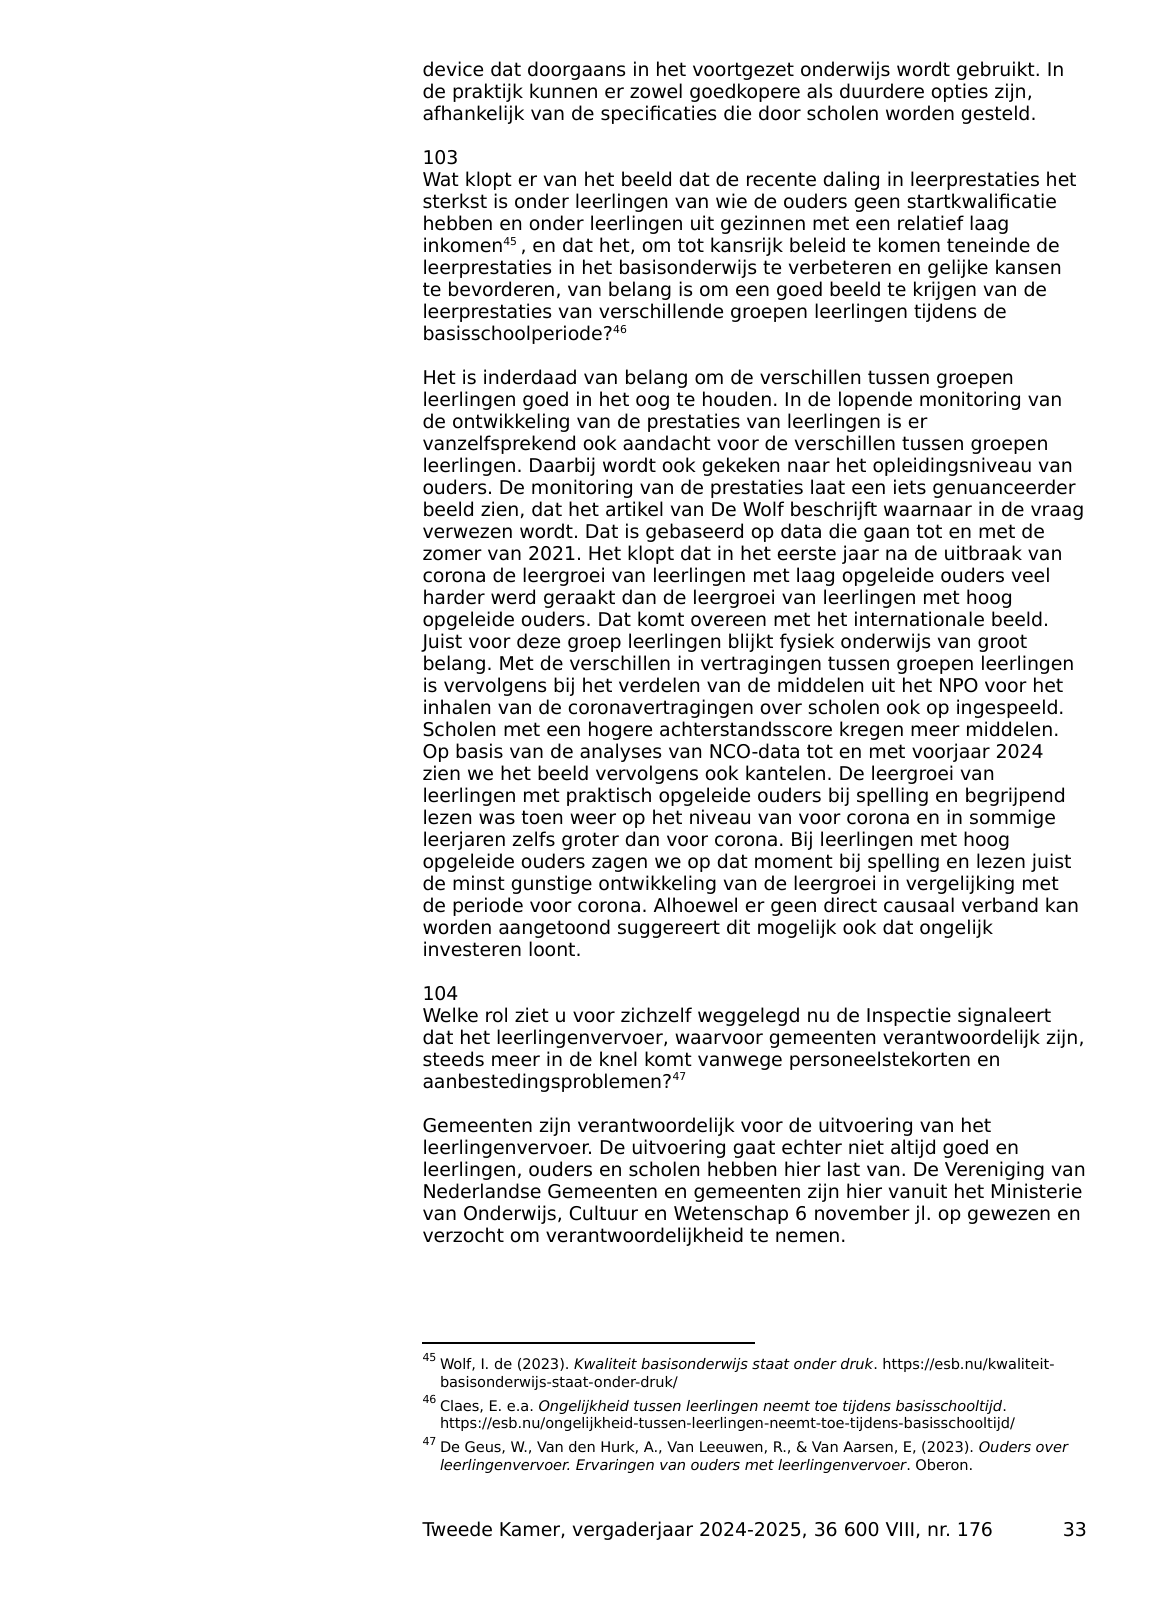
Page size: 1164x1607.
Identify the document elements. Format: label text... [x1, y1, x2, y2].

text Wat klopt er van het beeld dat de recente daling in leerprestaties het sterkst is onder leerlingen van wie de ouders geen startkwalificatie hebben en onder leerlingen uit gezinnen met een relatief laag inkomen, en dat het, om tot kansrijk beleid te komen teneinde de leerprestaties in het basisonderwijs te verbeteren en gelijke kansen te bevorderen, van belang is om een goed beeld te krijgen van de leerprestaties van verschillende groepen leerlingen tijdens de basisschoolperiode? [422, 169, 1087, 345]
text 104 [422, 983, 1087, 1005]
text device dat doorgaans in het voortgezet onderwijs wordt gebruikt. In de praktijk kunnen er zowel goedkopere als duurdere opties zijn, afhankelijk van de specificaties die door scholen worden gesteld. [422, 59, 1087, 125]
text Gemeenten zijn verantwoordelijk voor de uitvoering van het leerlingenvervoer. De uitvoering gaat echter niet altijd goed en leerlingen, ouders en scholen hebben hier last van. De Vereniging van Nederlandse Gemeenten en gemeenten zijn hier vanuit het Ministerie van Onderwijs, Cultuur en Wetenschap 6 november jl. op gewezen en verzocht om verantwoordelijkheid te nemen. [422, 1115, 1087, 1247]
text De Geus, W., Van den Hurk, A., Van Leeuwen, R., & Van Aarsen, E, (2023). Ouders over leerlingenvervoer. Ervaringen van ouders met leerlingenvervoer. Oberon. [422, 1435, 1087, 1474]
text Wolf, I. de (2023). Kwaliteit basisonderwijs staat onder druk. https://esb.nu/kwaliteit-basisonderwijs-staat-onder-druk/ [422, 1352, 1087, 1391]
text Welke rol ziet u voor zichzelf weggelegd nu de Inspectie signaleert dat het leerlingenvervoer, waarvoor gemeenten verantwoordelijk zijn, steeds meer in de knel komt vanwege personeelstekorten en aanbestedingsproblemen? [422, 1005, 1087, 1093]
text Het is inderdaad van belang om de verschillen tussen groepen leerlingen goed in het oog te houden. In de lopende monitoring van de ontwikkeling van de prestaties van leerlingen is er vanzelfsprekend ook aandacht voor de verschillen tussen groepen leerlingen. Daarbij wordt ook gekeken naar het opleidingsniveau van ouders. De monitoring van de prestaties laat een iets genuanceerder beeld zien, dat het artikel van De Wolf beschrijft waarnaar in de vraag verwezen wordt. Dat is gebaseerd op data die gaan tot en met de zomer van 2021. Het klopt dat in het eerste jaar na de uitbraak van corona de leergroei van leerlingen met laag opgeleide ouders veel harder werd geraakt dan de leergroei van leerlingen met hoog opgeleide ouders. Dat komt overeen met het internationale beeld. Juist voor deze groep leerlingen blijkt fysiek onderwijs van groot belang. Met de verschillen in vertragingen tussen groepen leerlingen is vervolgens bij het verdelen van de middelen uit het NPO voor het inhalen van de coronavertragingen over scholen ook op ingespeeld. Scholen met een hogere achterstandsscore kregen meer middelen. [422, 367, 1087, 741]
text Op basis van de analyses van NCO-data tot en met voorjaar 2024 zien we het beeld vervolgens ook kantelen. De leergroei van leerlingen met praktisch opgeleide ouders bij spelling en begrijpend lezen was toen weer op het niveau van voor corona en in sommige leerjaren zelfs groter dan voor corona. Bij leerlingen met hoog opgeleide ouders zagen we op dat moment bij spelling en lezen juist de minst gunstige ontwikkeling van de leergroei in vergelijking met de periode voor corona. Alhoewel er geen direct causaal verband kan worden aangetoond suggereert dit mogelijk ook dat ongelijk investeren loont. [422, 741, 1087, 961]
text 103 [422, 147, 1087, 169]
text Claes, E. e.a. Ongelijkheid tussen leerlingen neemt toe tijdens basisschooltijd. https://esb.nu/ongelijkheid-tussen-leerlingen-neemt-toe-tijdens-basisschooltijd/ [422, 1393, 1087, 1432]
